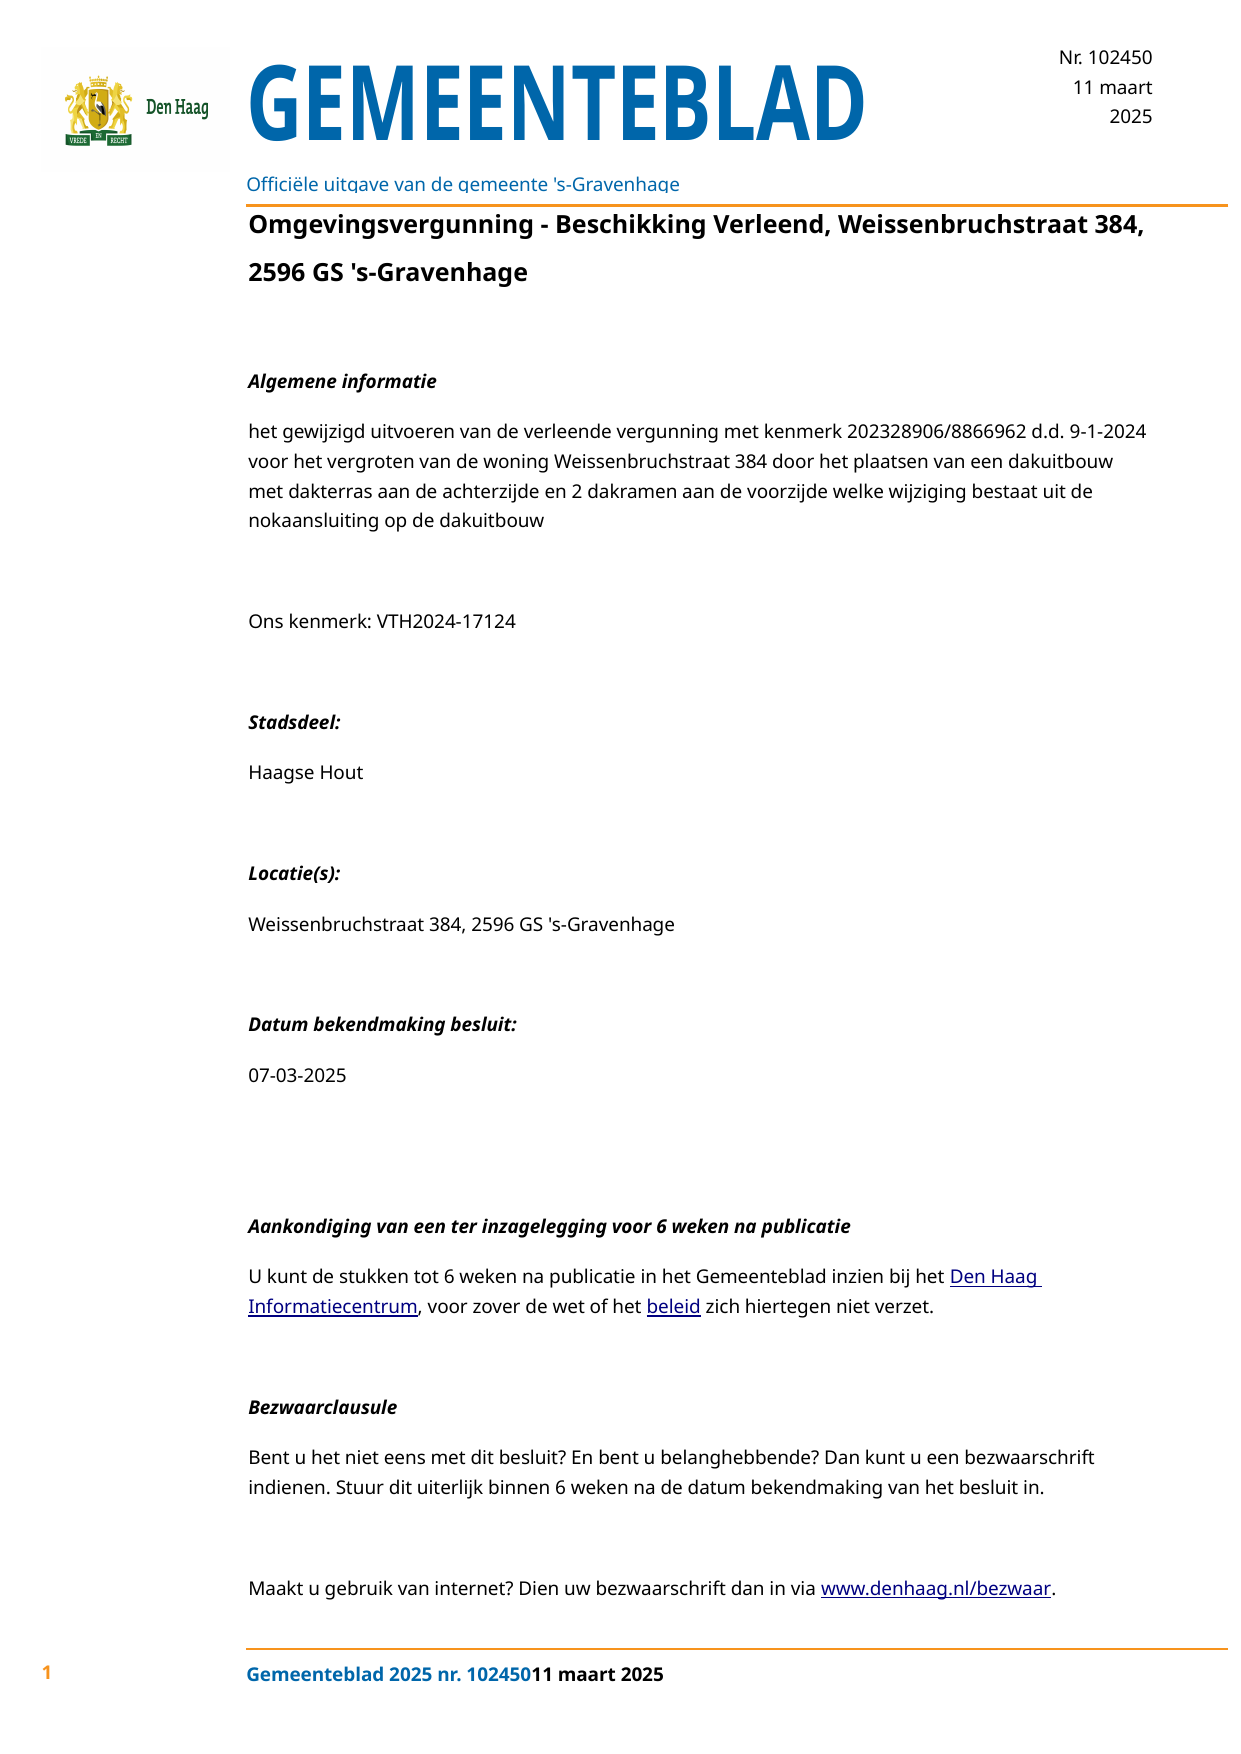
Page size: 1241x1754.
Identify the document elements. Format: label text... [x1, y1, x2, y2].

text Locatie(s): [248, 860, 1152, 886]
text Ons kenmerk: VTH2024-17124 [248, 608, 1152, 634]
text Aankondiging van een ter inzagelegging voor 6 weken na publicatie [248, 1213, 1152, 1239]
picture [41, 47, 231, 172]
text Datum bekendmaking besluit: [248, 1012, 1152, 1037]
text Algemene informatie [248, 368, 1152, 394]
text Bezwaarclausule [248, 1394, 1152, 1420]
text 07-03-2025 [248, 1062, 1152, 1088]
text Haagse Hout [248, 759, 1152, 785]
text Stadsdeel: [248, 709, 1152, 735]
text U kunt de stukken tot 6 weken na publicatie in het Gemeenteblad inzien bij het Den Haag Informatiecentrum, voor zover de wet of het beleid zich hiertegen niet verzet. [248, 1264, 1152, 1319]
text Bent u het niet eens met dit besluit? En bent u belanghebbende? Dan kunt u een bezwaarschrift indienen. Stuur dit uiterlijk binnen 6 weken na de datum bekendmaking van het besluit in. [248, 1444, 1152, 1500]
text Weissenbruchstraat 384, 2596 GS 's-Gravenhage [248, 911, 1152, 937]
text Maakt u gebruik van internet? Dien uw bezwaarschrift dan in via www.denhaag.nl/bezwaar. [248, 1575, 1152, 1601]
text Omgevingsvergunning - Beschikking Verleend, Weissenbruchstraat 384, 2596 GS 's-Gravenhage [248, 207, 1152, 288]
text het gewijzigd uitvoeren van de verleende vergunning met kenmerk 202328906/8866962 d.d. 9-1-2024 voor het vergroten van de woning Weissenbruchstraat 384 door het plaatsen van een dakuitbouw met dakterras aan de achterzijde en 2 dakramen aan de voorzijde welke wijziging bestaat uit de nokaansluiting op de dakuitbouw [248, 419, 1152, 533]
